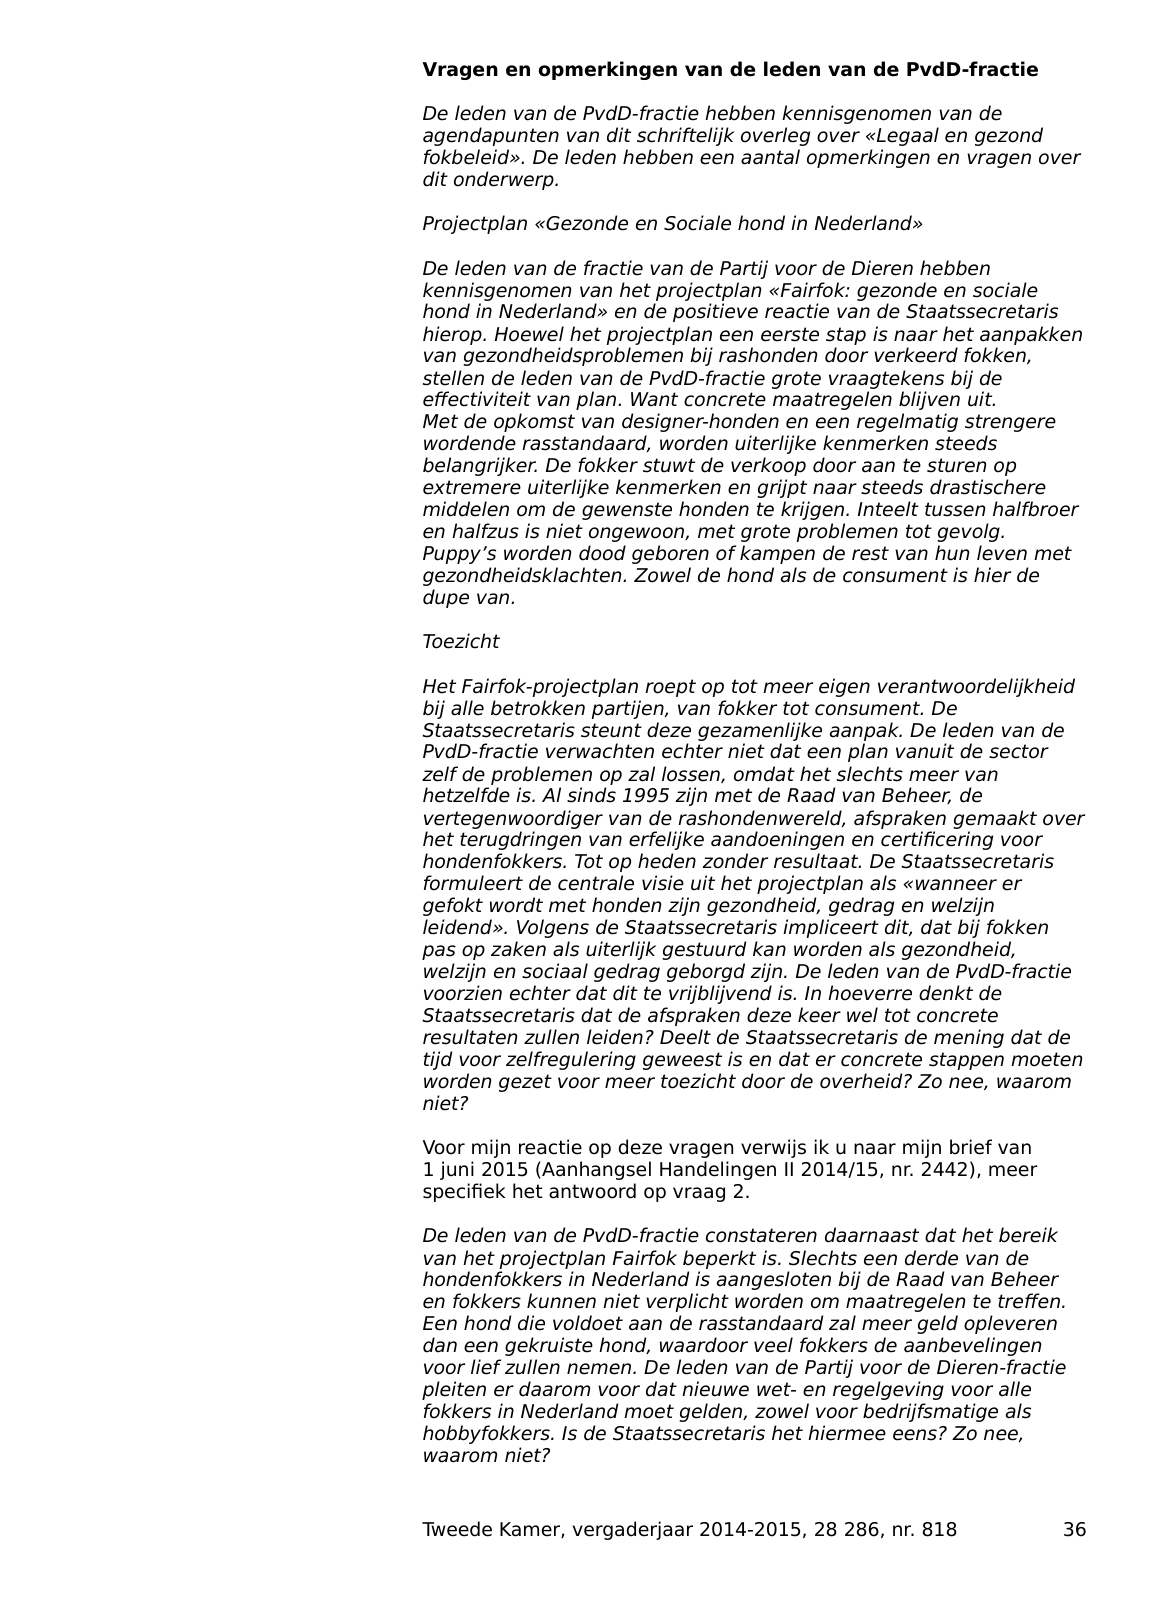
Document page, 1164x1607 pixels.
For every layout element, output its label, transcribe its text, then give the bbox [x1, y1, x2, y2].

text Voor mijn reactie op deze vragen verwijs ik u naar mijn brief van 1 juni 2015 (Aanhangsel Handelingen II 2014/15, nr. 2442), meer specifiek het antwoord op vraag 2. [422, 1137, 1087, 1203]
subtitle Toezicht [422, 631, 1087, 653]
text De leden van de fractie van de Partij voor de Dieren hebben kennisgenomen van het projectplan «Fairfok: gezonde en sociale hond in Nederland» en de positieve reactie van de Staatssecretaris hierop. Hoewel het projectplan een eerste stap is naar het aanpakken van gezondheidsproblemen bij rashonden door verkeerd fokken, stellen de leden van de PvdD-fractie grote vraagtekens bij de effectiviteit van plan. Want concrete maatregelen blijven uit. [422, 257, 1087, 411]
text Met de opkomst van designer-honden en een regelmatig strengere wordende rasstandaard, worden uiterlijke kenmerken steeds belangrijker. De fokker stuwt de verkoop door aan te sturen op extremere uiterlijke kenmerken en grijpt naar steeds drastischere middelen om de gewenste honden te krijgen. Inteelt tussen halfbroer en halfzus is niet ongewoon, met grote problemen tot gevolg. Puppy’s worden dood geboren of kampen de rest van hun leven met gezondheidsklachten. Zowel de hond als de consument is hier de dupe van. [422, 411, 1087, 609]
subtitle Vragen en opmerkingen van de leden van de PvdD-fractie [422, 59, 1087, 81]
text De leden van de PvdD-fractie constateren daarnaast dat het bereik van het projectplan Fairfok beperkt is. Slechts een derde van de hondenfokkers in Nederland is aangesloten bij de Raad van Beheer en fokkers kunnen niet verplicht worden om maatregelen te treffen. Een hond die voldoet aan de rasstandaard zal meer geld opleveren dan een gekruiste hond, waardoor veel fokkers de aanbevelingen voor lief zullen nemen. De leden van de Partij voor de Dieren-fractie pleiten er daarom voor dat nieuwe wet- en regelgeving voor alle fokkers in Nederland moet gelden, zowel voor bedrijfsmatige als hobbyfokkers. Is de Staatssecretaris het hiermee eens? Zo nee, waarom niet? [422, 1225, 1087, 1467]
text Het Fairfok-projectplan roept op tot meer eigen verantwoordelijkheid bij alle betrokken partijen, van fokker tot consument. De Staatssecretaris steunt deze gezamenlijke aanpak. De leden van de PvdD-fractie verwachten echter niet dat een plan vanuit de sector zelf de problemen op zal lossen, omdat het slechts meer van hetzelfde is. Al sinds 1995 zijn met de Raad van Beheer, de vertegenwoordiger van de rashondenwereld, afspraken gemaakt over het terugdringen van erfelijke aandoeningen en certificering voor hondenfokkers. Tot op heden zonder resultaat. De Staatssecretaris formuleert de centrale visie uit het projectplan als «wanneer er gefokt wordt met honden zijn gezondheid, gedrag en welzijn leidend». Volgens de Staatssecretaris impliceert dit, dat bij fokken pas op zaken als uiterlijk gestuurd kan worden als gezondheid, welzijn en sociaal gedrag geborgd zijn. De leden van de PvdD-fractie voorzien echter dat dit te vrijblijvend is. In hoeverre denkt de Staatssecretaris dat de afspraken deze keer wel tot concrete resultaten zullen leiden? Deelt de Staatssecretaris de mening dat de tijd voor zelfregulering geweest is en dat er concrete stappen moeten worden gezet voor meer toezicht door de overheid? Zo nee, waarom niet? [422, 676, 1087, 1115]
subtitle Projectplan «Gezonde en Sociale hond in Nederland» [422, 213, 1087, 235]
text De leden van de PvdD-fractie hebben kennisgenomen van de agendapunten van dit schriftelijk overleg over «Legaal en gezond fokbeleid». De leden hebben een aantal opmerkingen en vragen over dit onderwerp. [422, 103, 1087, 191]
